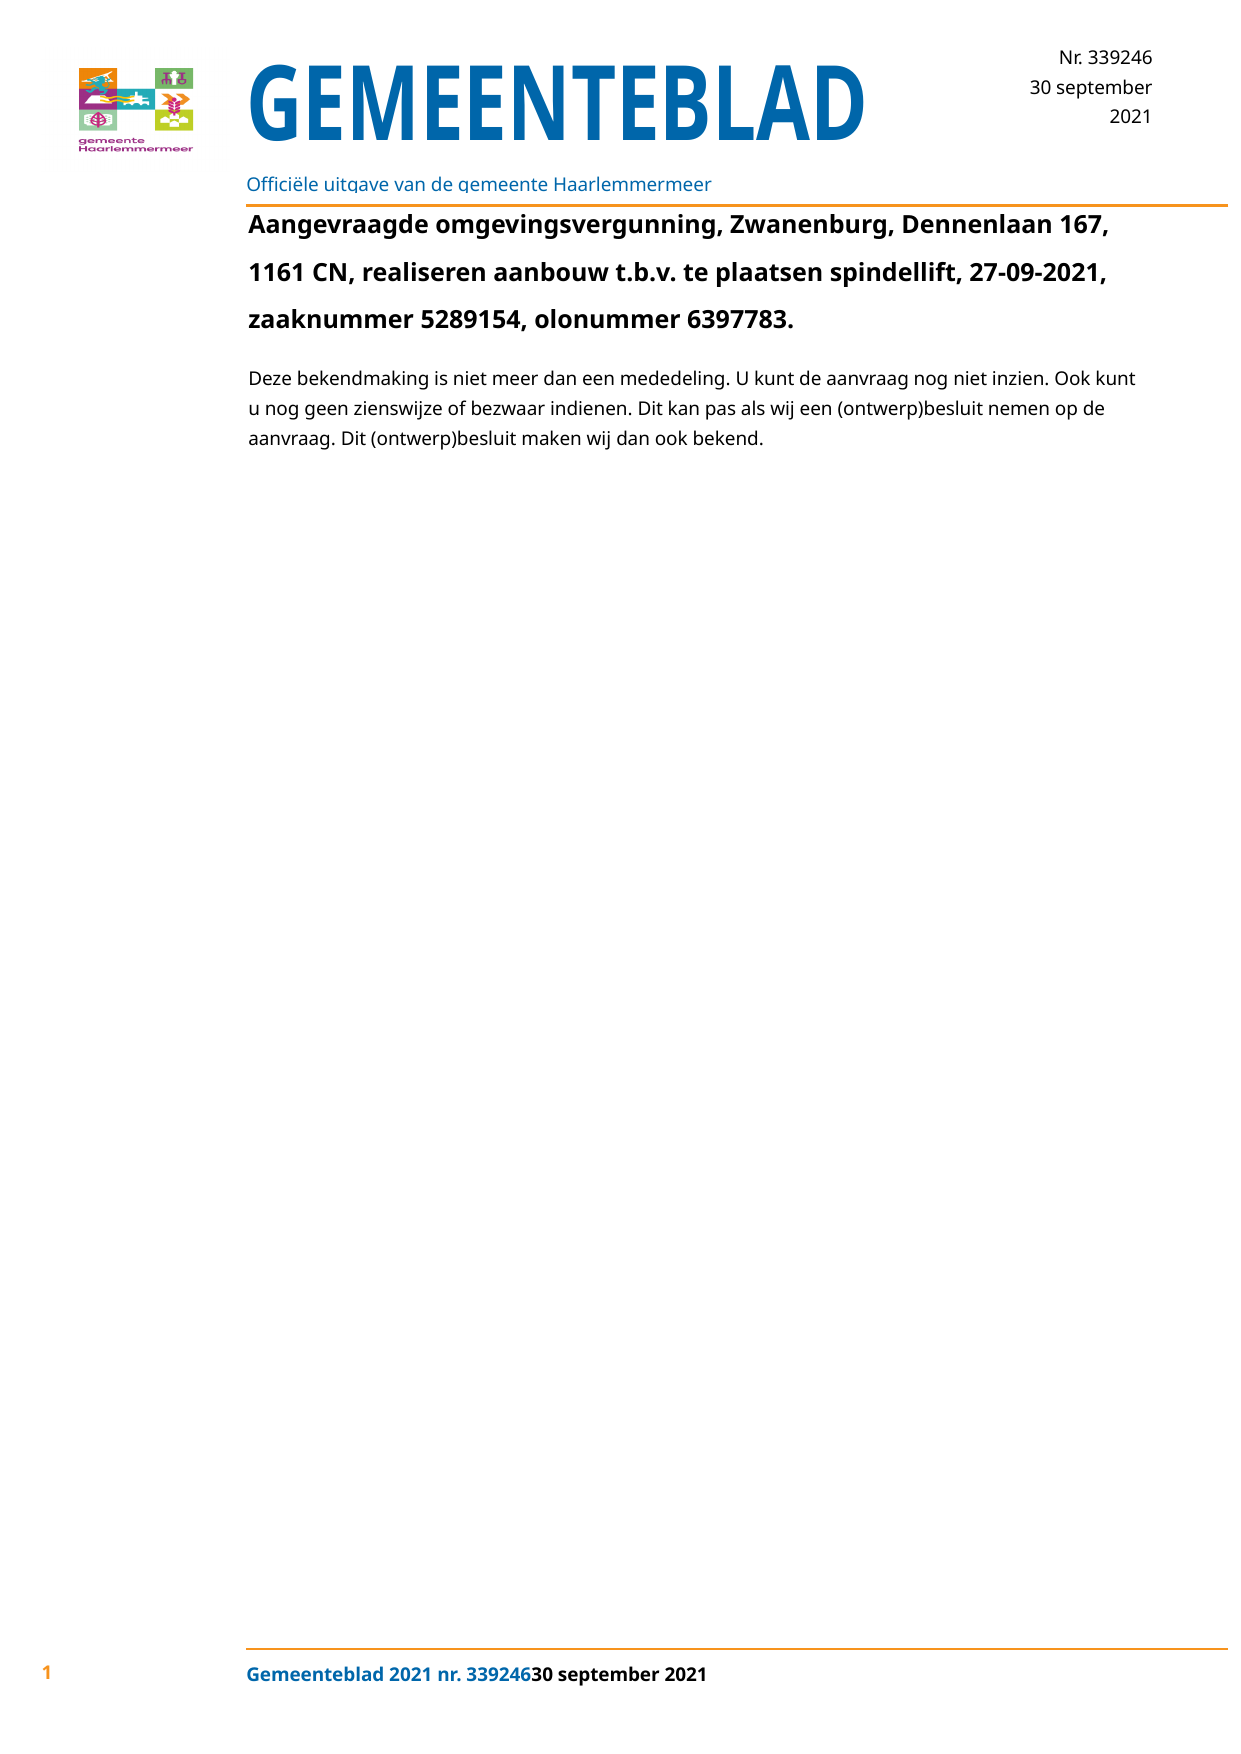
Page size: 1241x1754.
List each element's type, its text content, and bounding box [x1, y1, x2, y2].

picture [41, 47, 231, 172]
text Aangevraagde omgevingsvergunning, Zwanenburg, Dennenlaan 167, 1161 CN, realiseren aanbouw t.b.v. te plaatsen spindellift, 27-09-2021, zaaknummer 5289154, olonummer 6397783. [248, 207, 1152, 336]
text Deze bekendmaking is niet meer dan een mededeling. U kunt de aanvraag nog niet inzien. Ook kunt u nog geen zienswijze of bezwaar indienen. Dit kan pas als wij een (ontwerp)besluit nemen op de aanvraag. Dit (ontwerp)besluit maken wij dan ook bekend. [248, 366, 1152, 450]
